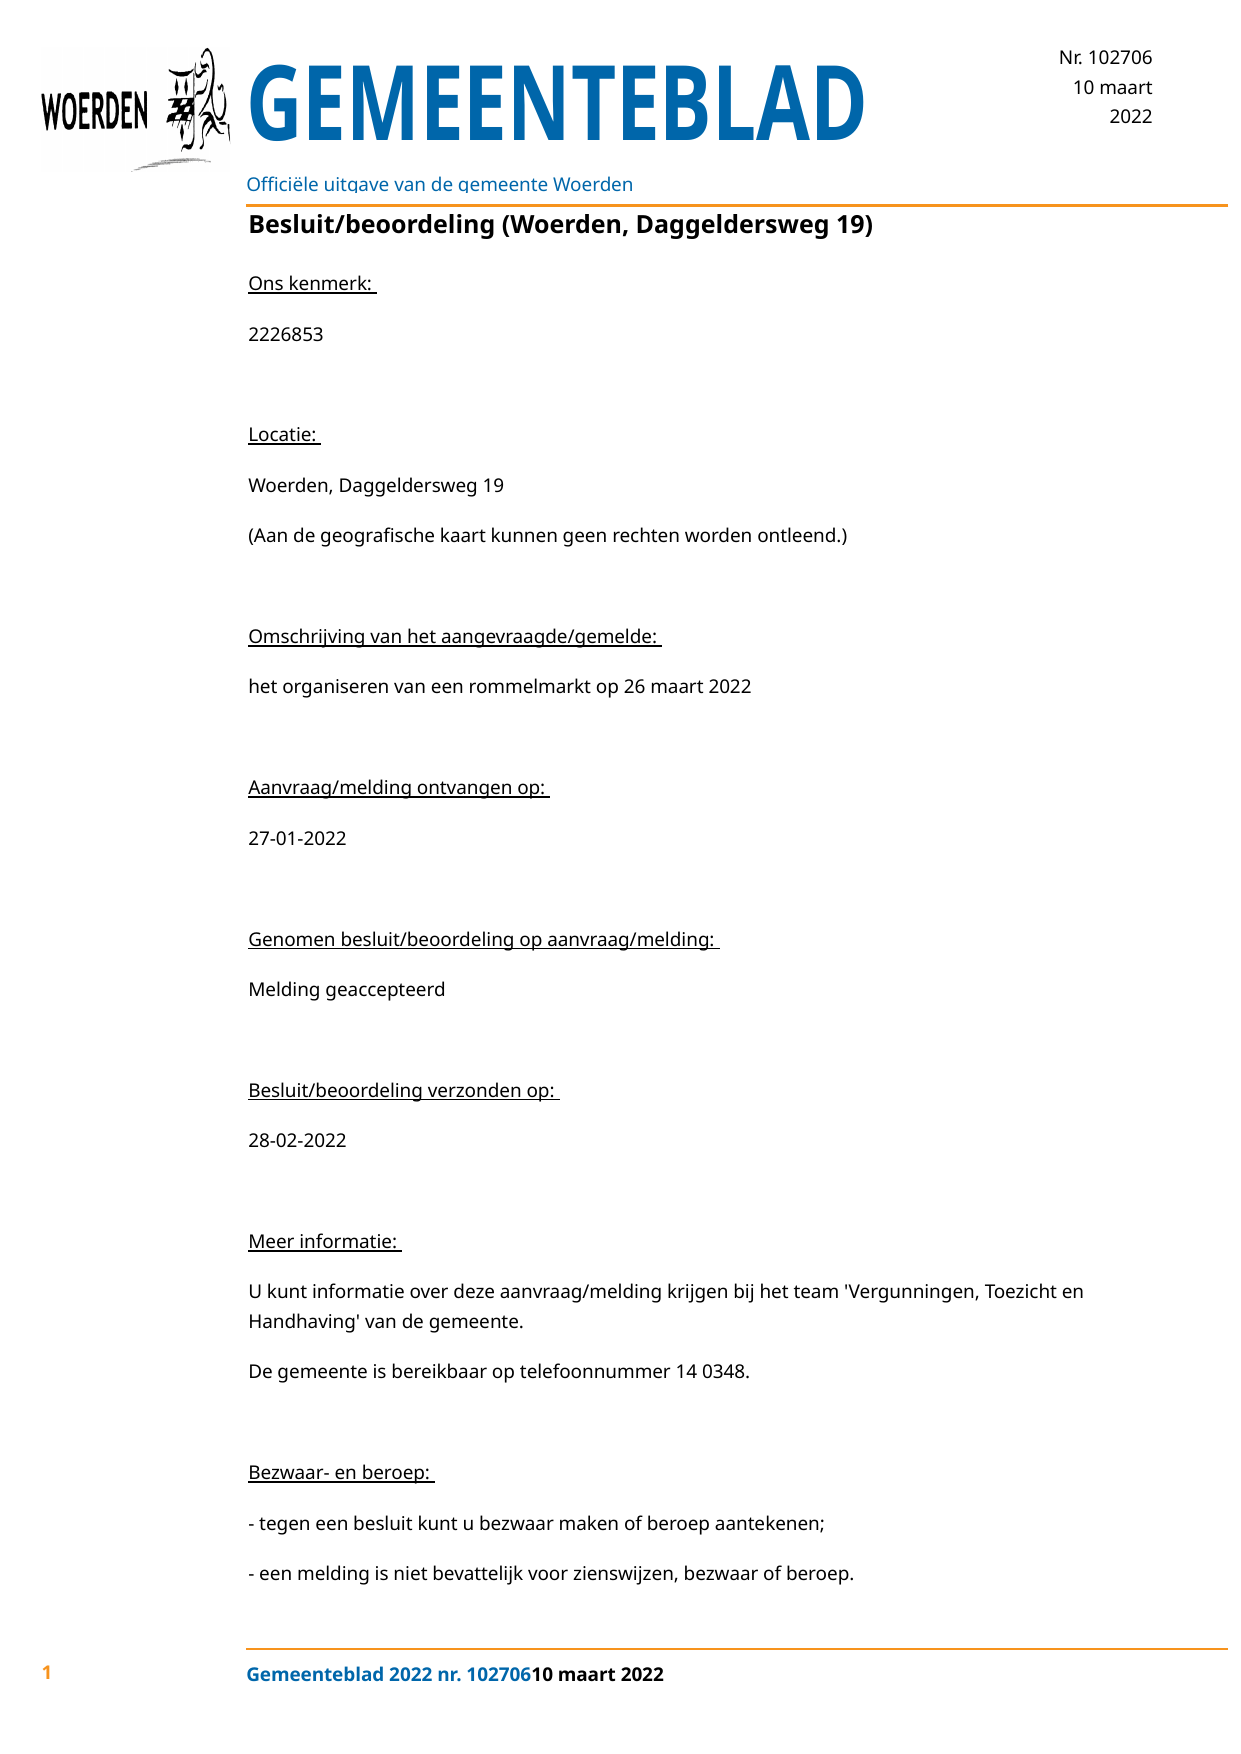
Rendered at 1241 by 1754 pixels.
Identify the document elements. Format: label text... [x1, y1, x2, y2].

text Melding geaccepteerd [248, 976, 1152, 1002]
text het organiseren van een rommelmarkt op 26 maart 2022 [248, 674, 1152, 699]
text Omschrijving van het aangevraagde/gemelde: [248, 623, 1152, 649]
text Genomen besluit/beoordeling op aanvraag/melding: [248, 926, 1152, 951]
text 2226853 [248, 321, 1152, 346]
picture [41, 47, 231, 172]
text 27-01-2022 [248, 825, 1152, 851]
text Woerden, Daggeldersweg 19 [248, 472, 1152, 498]
text Locatie: [248, 422, 1152, 447]
text Besluit/beoordeling verzonden op: [248, 1077, 1152, 1103]
text - een melding is niet bevattelijk voor zienswijzen, bezwaar of beroep. [248, 1560, 1152, 1586]
text Besluit/beoordeling (Woerden, Daggeldersweg 19) [248, 207, 1152, 241]
text (Aan de geografische kaart kunnen geen rechten worden ontleend.) [248, 522, 1152, 548]
text Ons kenmerk: [248, 270, 1152, 296]
text Meer informatie: [248, 1228, 1152, 1254]
text Bezwaar- en beroep: [248, 1459, 1152, 1485]
text 28-02-2022 [248, 1127, 1152, 1153]
text Aanvraag/melding ontvangen op: [248, 774, 1152, 800]
text - tegen een besluit kunt u bezwaar maken of beroep aantekenen; [248, 1510, 1152, 1536]
text U kunt informatie over deze aanvraag/melding krijgen bij het team 'Vergunningen, Toezicht en Handhaving' van de gemeente. [248, 1279, 1152, 1334]
text De gemeente is bereikbaar op telefoonnummer 14 0348. [248, 1359, 1152, 1384]
